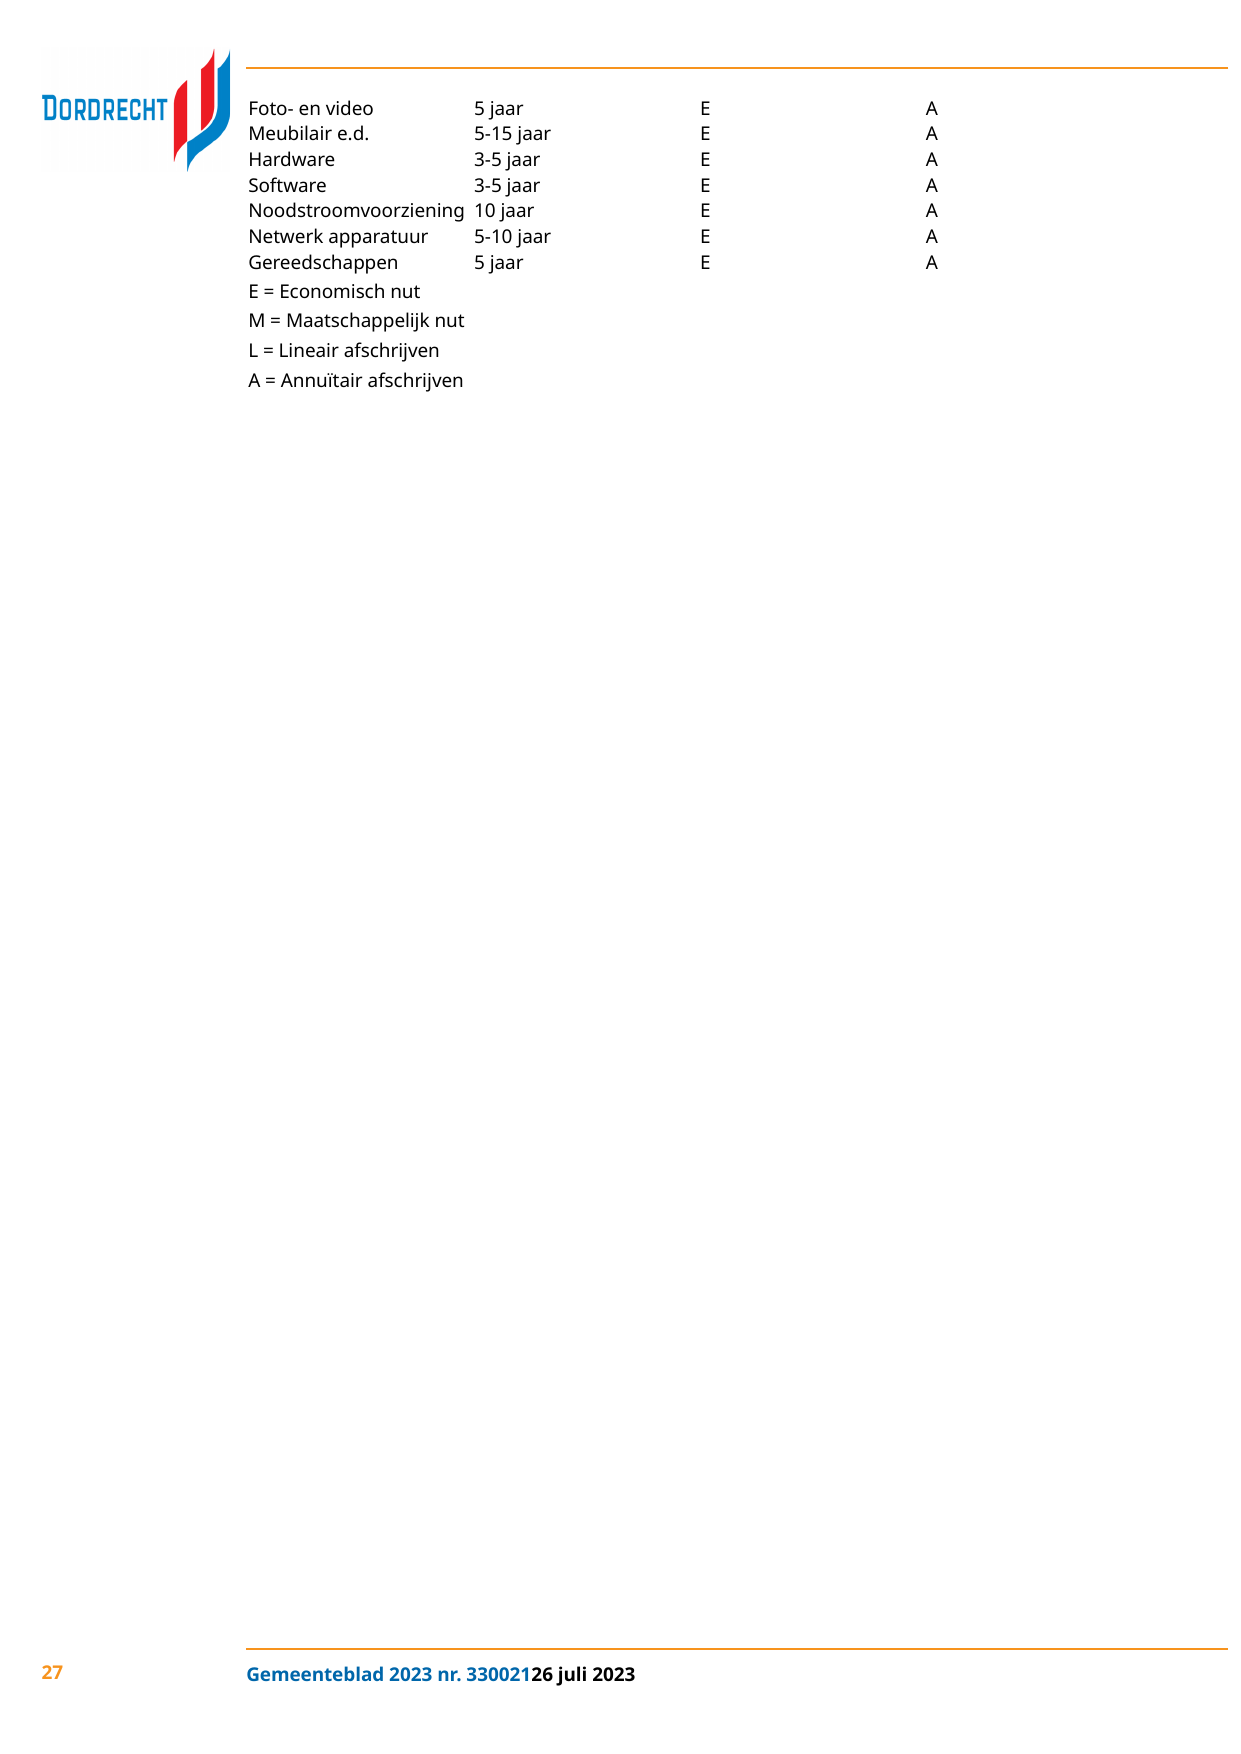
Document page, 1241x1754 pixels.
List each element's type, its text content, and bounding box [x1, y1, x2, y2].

table_cell 3-5 jaar [474, 146, 700, 172]
table_cell Foto- en video [248, 95, 474, 121]
table_cell A [926, 95, 1152, 121]
table_cell A [926, 224, 1152, 249]
table_cell E [700, 121, 926, 146]
table_cell 3-5 jaar [474, 172, 700, 198]
table_cell 10 jaar [474, 198, 700, 223]
table_cell 5-15 jaar [474, 121, 700, 146]
text A = Annuïtair afschrijven [248, 367, 1152, 393]
table_cell E [700, 172, 926, 198]
table_cell 5 jaar [474, 95, 700, 121]
table_cell E [700, 249, 926, 275]
table_cell E [700, 146, 926, 172]
table_cell Software [248, 172, 474, 198]
table_cell E [700, 198, 926, 223]
text M = Maatschappelijk nut [248, 308, 1152, 333]
text L = Lineair afschrijven [248, 337, 1152, 363]
table_cell Gereedschappen [248, 249, 474, 275]
table_cell A [926, 172, 1152, 198]
table_cell A [926, 121, 1152, 146]
table_cell Noodstroomvoorziening [248, 198, 474, 223]
table_cell E [700, 95, 926, 121]
text E = Economisch nut [248, 278, 1152, 304]
table_cell Hardware [248, 146, 474, 172]
table_cell Netwerk apparatuur [248, 224, 474, 249]
picture [41, 47, 231, 172]
table_cell Meubilair e.d. [248, 121, 474, 146]
table_cell A [926, 198, 1152, 223]
table_cell A [926, 249, 1152, 275]
table_cell A [926, 146, 1152, 172]
table_cell 5-10 jaar [474, 224, 700, 249]
table_cell 5 jaar [474, 249, 700, 275]
table_cell E [700, 224, 926, 249]
